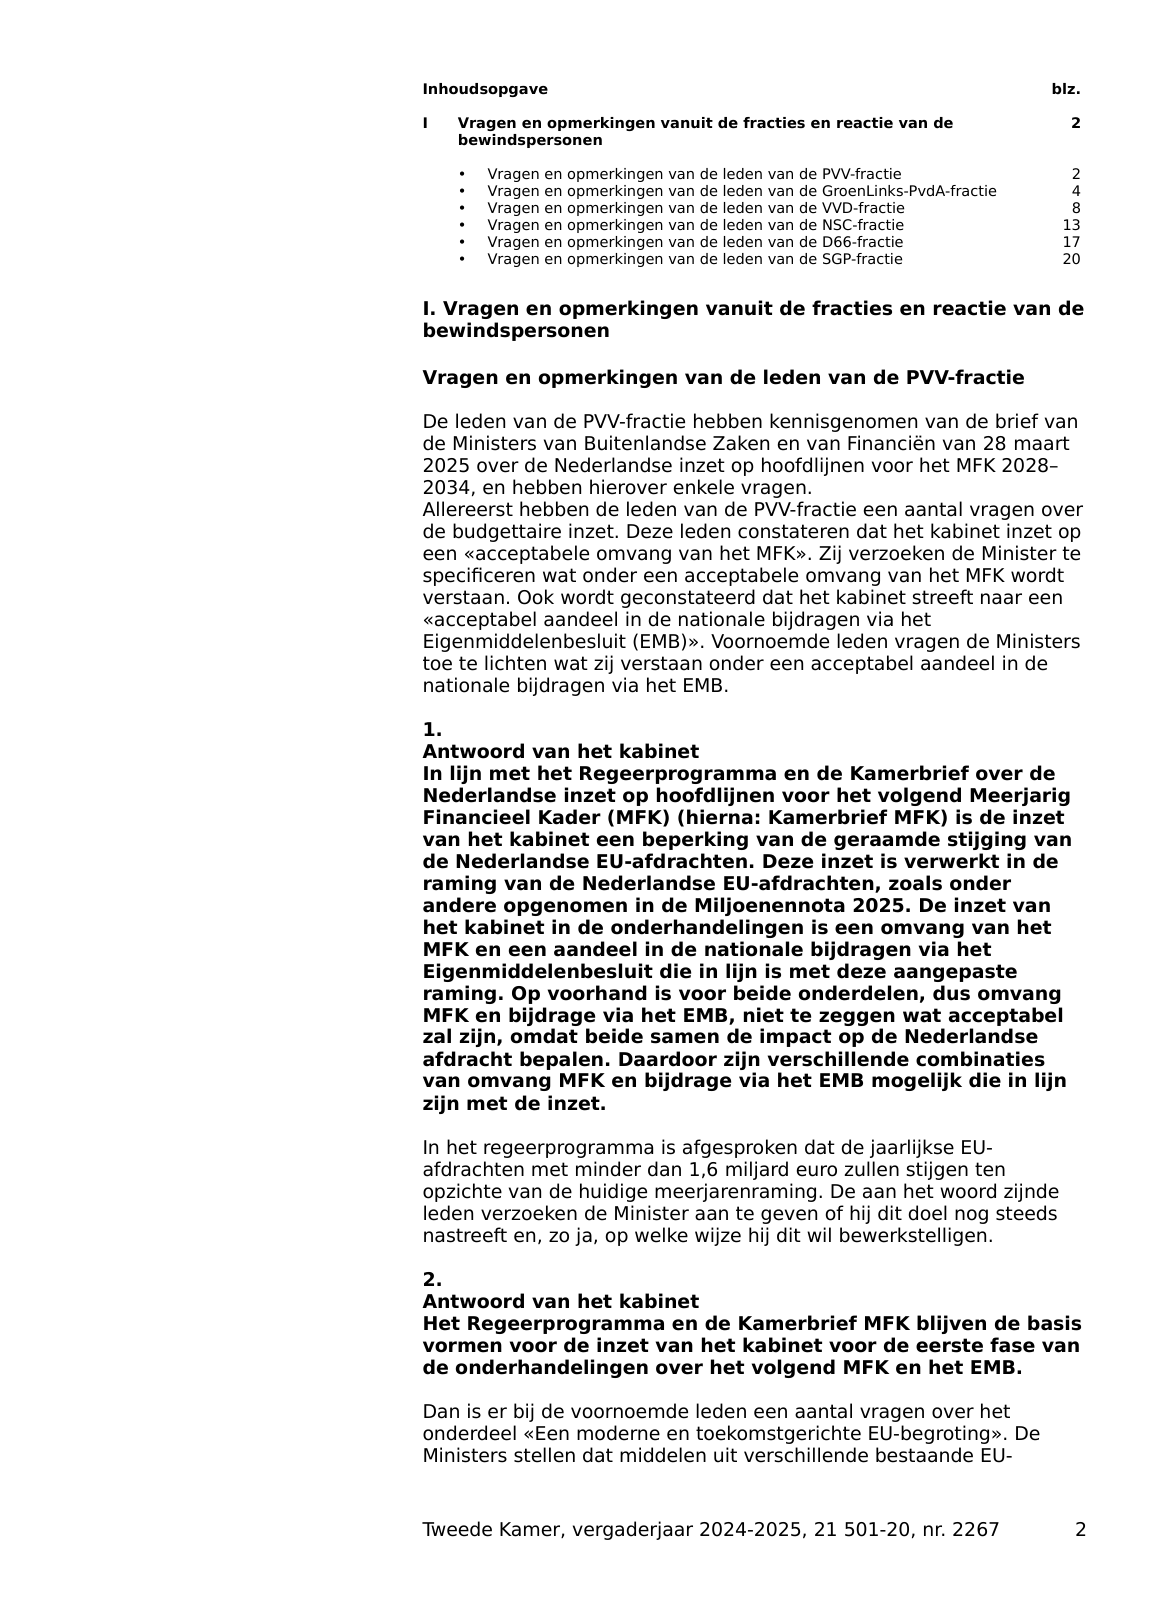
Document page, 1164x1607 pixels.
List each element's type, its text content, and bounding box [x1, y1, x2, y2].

text In het regeerprogramma is afgesproken dat de jaarlijkse EU-afdrachten met minder dan 1,6 miljard euro zullen stijgen ten opzichte van de huidige meerjarenraming. De aan het woord zijnde leden verzoeken de Minister aan te geven of hij dit doel nog steeds nastreeft en, zo ja, op welke wijze hij dit wil bewerkstelligen. [422, 1137, 1087, 1246]
table_cell [422, 98, 452, 115]
table_cell 4 [1028, 183, 1087, 200]
table_cell • [452, 251, 481, 268]
table_cell 13 [1028, 217, 1087, 234]
table_cell [422, 166, 452, 183]
table_cell [422, 200, 452, 217]
text Het Regeerprogramma en de Kamerbrief MFK blijven de basis vormen voor de inzet van het kabinet voor de eerste fase van de onderhandelingen over het volgend MFK en het EMB. [422, 1313, 1087, 1378]
table_header blz. [1028, 81, 1087, 98]
table_cell [422, 234, 452, 251]
table_cell 8 [1028, 200, 1087, 217]
table_cell [1028, 149, 1087, 166]
text Antwoord van het kabinet [422, 741, 1087, 763]
text 2. [422, 1269, 1087, 1291]
table_cell [452, 98, 481, 115]
subtitle I. Vragen en opmerkingen vanuit de fracties en reactie van de bewindspersonen [422, 298, 1087, 342]
table_cell 17 [1028, 234, 1087, 251]
table_cell [422, 183, 452, 200]
text 1. [422, 719, 1087, 741]
table_cell • [452, 217, 481, 234]
subtitle Vragen en opmerkingen van de leden van de PVV-fractie [422, 367, 1087, 389]
text Allereerst hebben de leden van de PVV-fractie een aantal vragen over de budgettaire inzet. Deze leden constateren dat het kabinet inzet op een «acceptabele omvang van het MFK». Zij verzoeken de Minister te specificeren wat onder een acceptabele omvang van het MFK wordt verstaan. Ook wordt geconstateerd dat het kabinet streeft naar een «acceptabel aandeel in de nationale bijdragen via het Eigenmiddelenbesluit (EMB)». Voornoemde leden vragen de Ministers toe te lichten wat zij verstaan onder een acceptabel aandeel in de nationale bijdragen via het EMB. [422, 499, 1087, 697]
table_cell • [452, 183, 481, 200]
table_cell • [452, 166, 481, 183]
text De leden van de PVV-fractie hebben kennisgenomen van de brief van de Ministers van Buitenlandse Zaken en van Financiën van 28 maart 2025 over de Nederlandse inzet op hoofdlijnen voor het MFK 2028–2034, en hebben hierover enkele vragen. [422, 411, 1087, 499]
table_cell [481, 98, 1027, 115]
table_cell Vragen en opmerkingen van de leden van de PVV-fractie [481, 166, 1027, 183]
text In lijn met het Regeerprogramma en de Kamerbrief over de Nederlandse inzet op hoofdlijnen voor het volgend Meerjarig Financieel Kader (MFK) (hierna: Kamerbrief MFK) is de inzet van het kabinet een beperking van de geraamde stijging van de Nederlandse EU-afdrachten. Deze inzet is verwerkt in de raming van de Nederlandse EU-afdrachten, zoals onder andere opgenomen in de Miljoenennota 2025. De inzet van het kabinet in de onderhandelingen is een omvang van het MFK en een aandeel in de nationale bijdragen via het Eigenmiddelenbesluit die in lijn is met deze aangepaste raming. Op voorhand is voor beide onderdelen, dus omvang MFK en bijdrage via het EMB, niet te zeggen wat acceptabel zal zijn, omdat beide samen de impact op de Nederlandse afdracht bepalen. Daardoor zijn verschillende combinaties van omvang MFK en bijdrage via het EMB mogelijk die in lijn zijn met de inzet. [422, 763, 1087, 1114]
table_cell • [452, 200, 481, 217]
table_header Inhoudsopgave [422, 81, 1027, 98]
table_cell [422, 217, 452, 234]
table_cell [452, 149, 481, 166]
text Dan is er bij de voornoemde leden een aantal vragen over het onderdeel «Een moderne en toekomstgerichte EU-begroting». De Ministers stellen dat middelen uit verschillende bestaande EU- [422, 1401, 1087, 1467]
table_cell [1028, 98, 1087, 115]
table_cell I [422, 115, 452, 149]
table_cell Vragen en opmerkingen van de leden van de SGP-fractie [481, 251, 1027, 268]
table_cell Vragen en opmerkingen van de leden van de NSC-fractie [481, 217, 1027, 234]
text Antwoord van het kabinet [422, 1291, 1087, 1313]
table_cell [422, 251, 452, 268]
table_cell Vragen en opmerkingen van de leden van de GroenLinks-PvdA-fractie [481, 183, 1027, 200]
table_cell Vragen en opmerkingen van de leden van de VVD-fractie [481, 200, 1027, 217]
table_cell [481, 149, 1027, 166]
table_cell 2 [1028, 166, 1087, 183]
table_cell 20 [1028, 251, 1087, 268]
table_cell 2 [1028, 115, 1087, 149]
table_cell Vragen en opmerkingen van de leden van de D66-fractie [481, 234, 1027, 251]
table_cell Vragen en opmerkingen vanuit de fracties en reactie van de bewindspersonen [452, 115, 1027, 149]
table_cell [422, 149, 452, 166]
table_cell • [452, 234, 481, 251]
